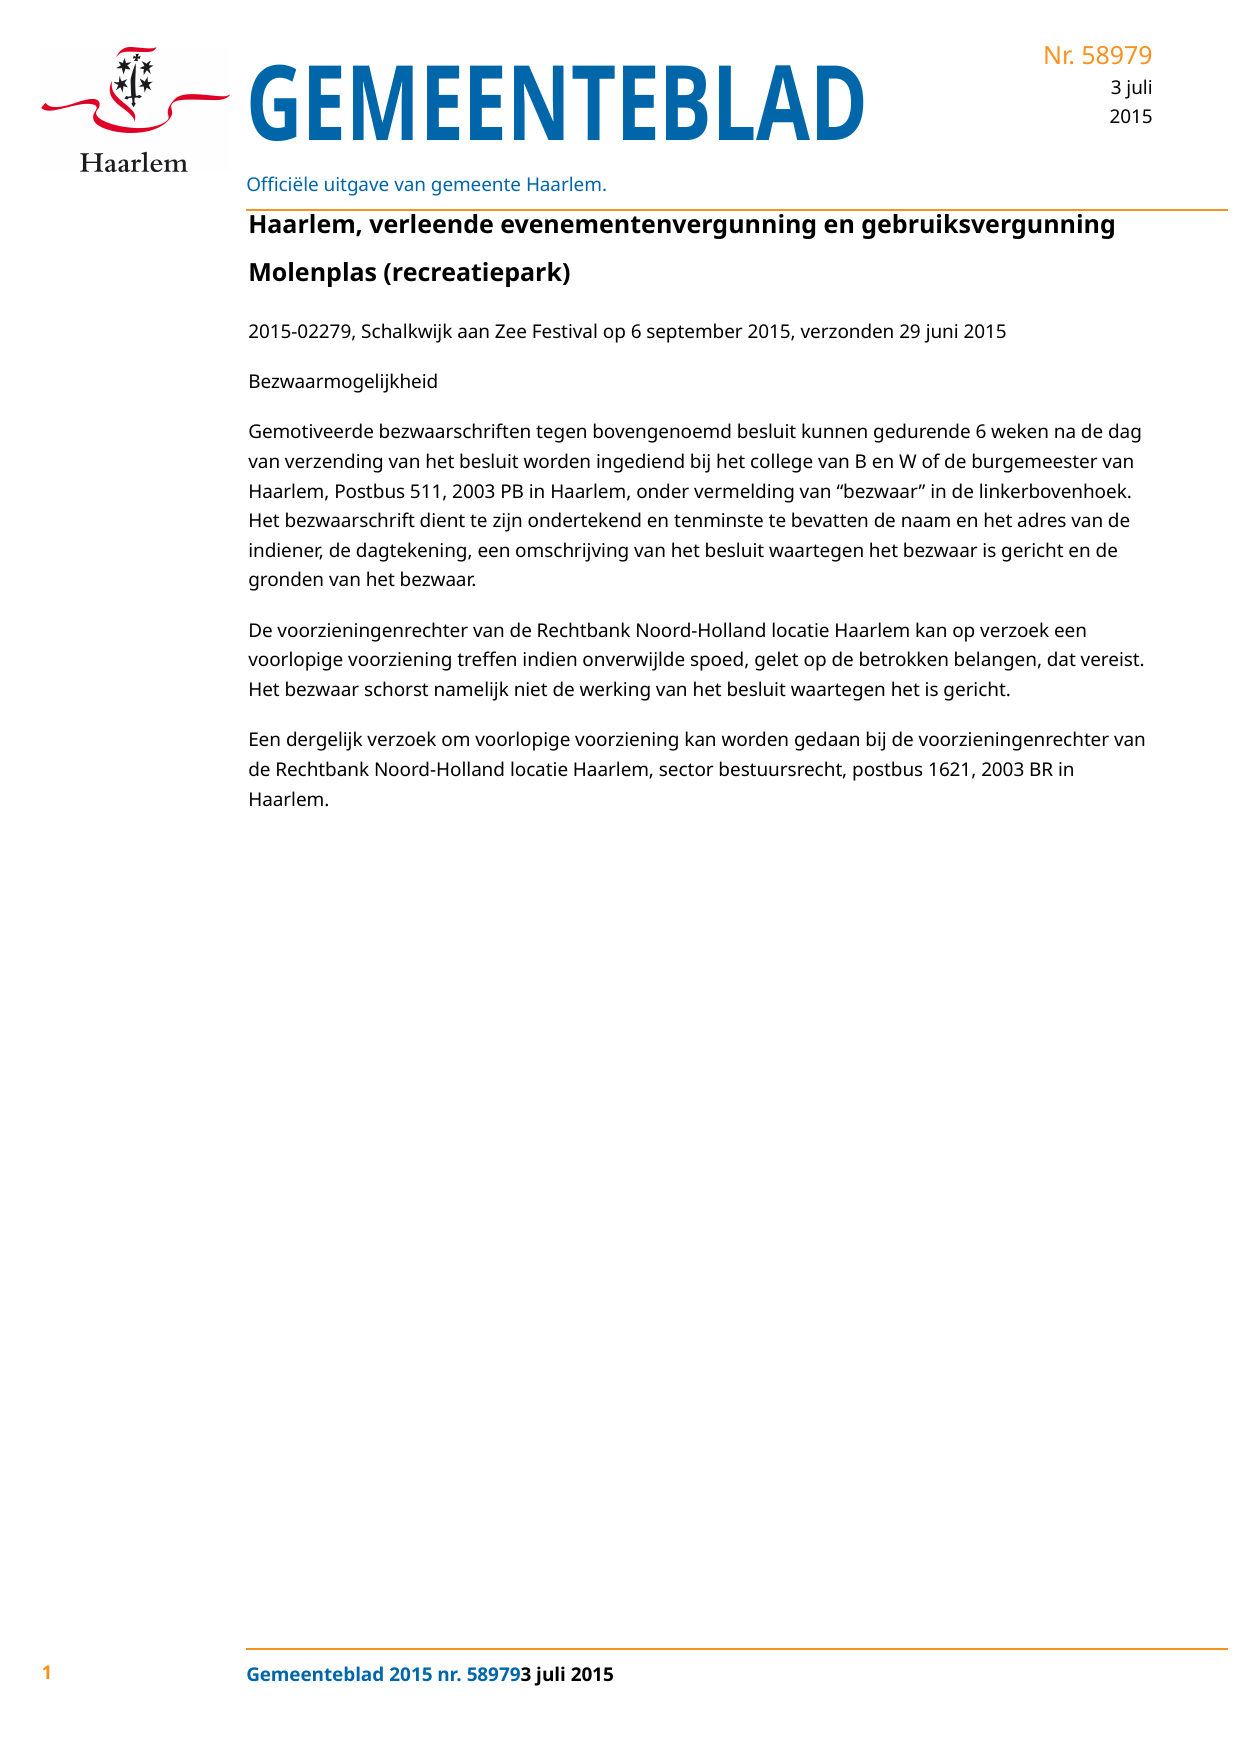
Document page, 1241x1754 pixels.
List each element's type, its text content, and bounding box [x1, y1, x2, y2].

text 2015-02279, Schalkwijk aan Zee Festival op 6 september 2015, verzonden 29 juni 2015 [248, 318, 1152, 344]
text Haarlem, verleende evenementenvergunning en gebruiksvergunning Molenplas (recreatiepark) [248, 211, 1152, 288]
text Bezwaarmogelijkheid [248, 368, 1152, 394]
picture [41, 47, 231, 172]
text Gemotiveerde bezwaarschriften tegen bovengenoemd besluit kunnen gedurende 6 weken na de dag van verzending van het besluit worden ingediend bij het college van B en W of de burgemeester van Haarlem, Postbus 511, 2003 PB in Haarlem, onder vermelding van “bezwaar” in de linkerbovenhoek. Het bezwaarschrift dient te zijn ondertekend en tenminste te bevatten de naam en het adres van de indiener, de dagtekening, een omschrijving van het besluit waartegen het bezwaar is gericht en de gronden van het bezwaar. [248, 419, 1152, 592]
text De voorzieningenrechter van de Rechtbank Noord-Holland locatie Haarlem kan op verzoek een voorlopige voorziening treffen indien onverwijlde spoed, gelet op de betrokken belangen, dat vereist. Het bezwaar schorst namelijk niet de werking van het besluit waartegen het is gericht. [248, 617, 1152, 702]
text Een dergelijk verzoek om voorlopige voorziening kan worden gedaan bij de voorzieningenrechter van de Rechtbank Noord-Holland locatie Haarlem, sector bestuursrecht, postbus 1621, 2003 BR in Haarlem. [248, 727, 1152, 812]
